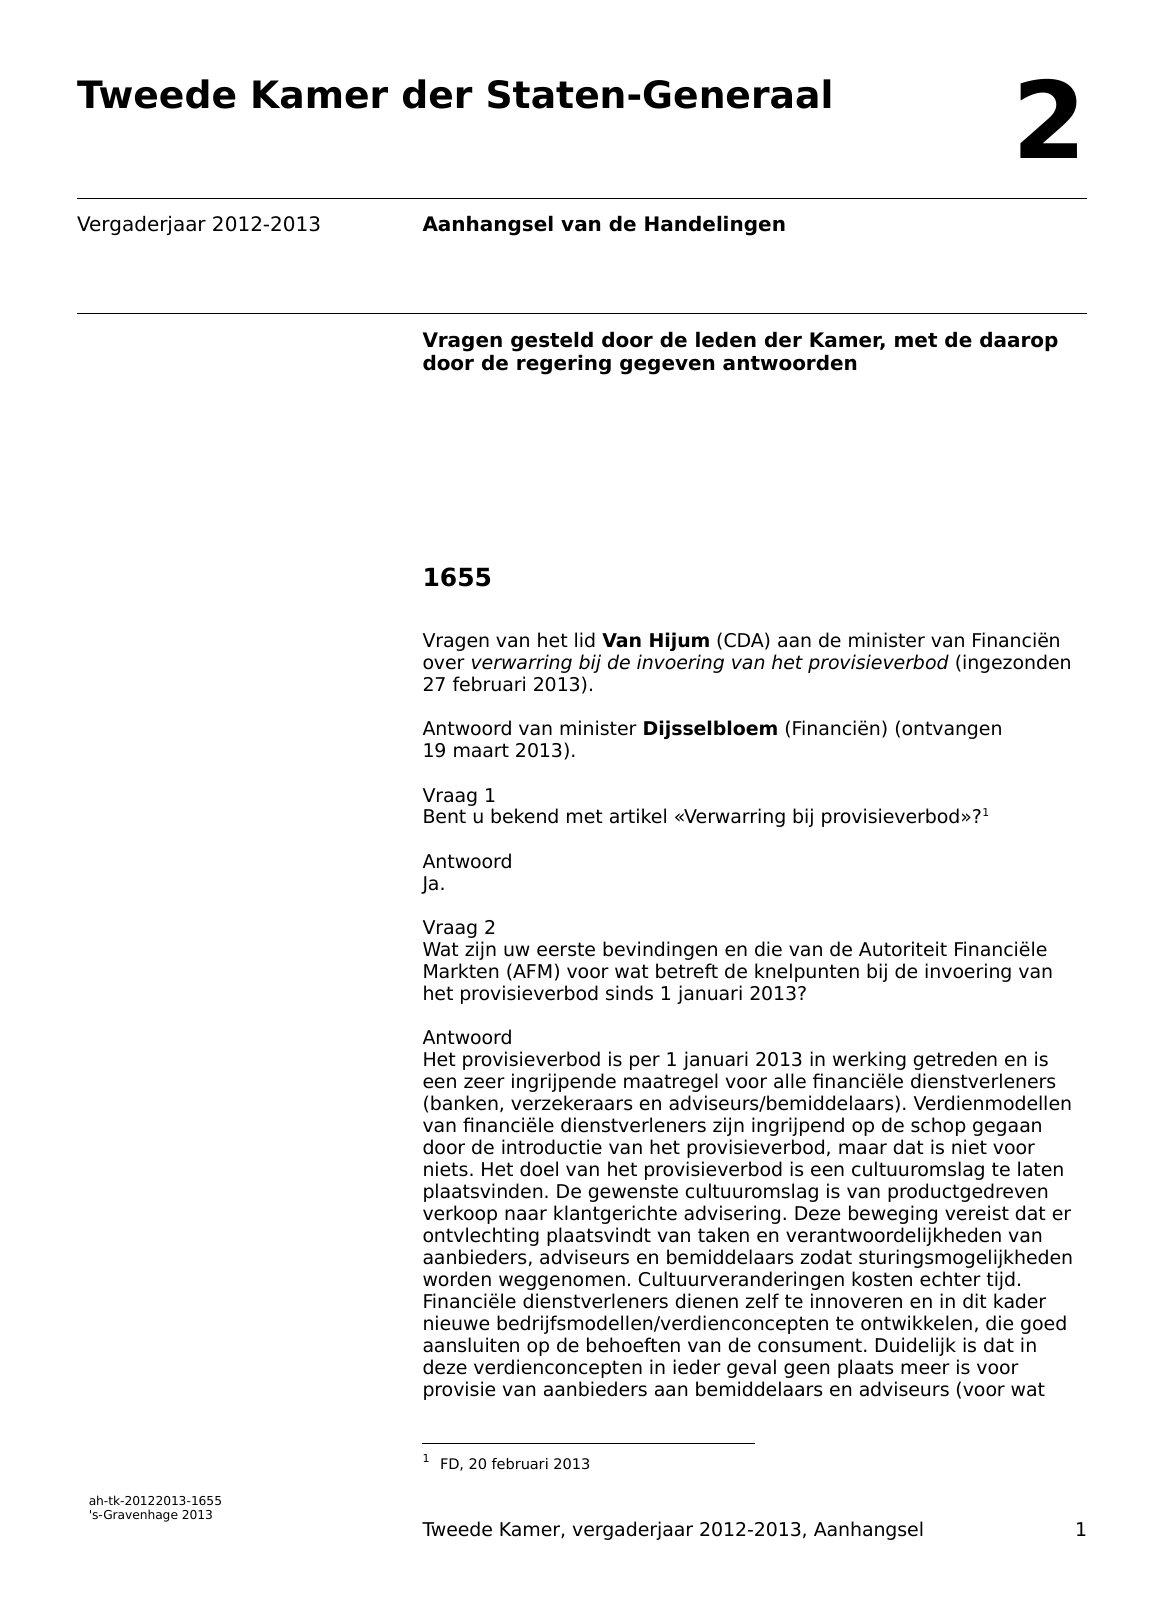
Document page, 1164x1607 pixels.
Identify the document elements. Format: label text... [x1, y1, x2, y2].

text Vragen van het lid Van Hijum (CDA) aan de minister van Financiën over verwarring bij de invoering van het provisieverbod (ingezonden 27 februari 2013). [422, 630, 1087, 696]
text Ja. [422, 873, 1087, 894]
text 1655 [422, 563, 1087, 592]
text Antwoord [422, 1027, 1087, 1049]
table_header Tweede Kamer der Staten-Generaal [77, 59, 886, 198]
text FD, 20 februari 2013 [422, 1452, 1087, 1474]
table_cell Aanhangsel van de Handelingen [422, 199, 1087, 313]
text ah-tk-20122013-1655 [88, 1494, 323, 1508]
text 's-Gravenhage 2013 [88, 1508, 323, 1522]
text Vraag 1 [422, 784, 1087, 806]
text Wat zijn uw eerste bevindingen en die van de Autoriteit Financiële Markten (AFM) voor wat betreft de knelpunten bij de invoering van het provisieverbod sinds 1 januari 2013? [422, 939, 1087, 1005]
text Vraag 2 [422, 917, 1087, 939]
table_cell Vergaderjaar 2012-2013 [77, 199, 422, 313]
table_cell [77, 314, 422, 375]
table_header 2 [886, 59, 1087, 198]
table_cell Vragen gesteld door de leden der Kamer, met de daarop door de regering gegeven antwoorden [422, 314, 1087, 375]
text Bent u bekend met artikel «Verwarring bij provisieverbod»? [422, 806, 1087, 828]
text Antwoord [422, 851, 1087, 873]
text Het provisieverbod is per 1 januari 2013 in werking getreden en is een zeer ingrijpende maatregel voor alle financiële dienstverleners (banken, verzekeraars en adviseurs/bemiddelaars). Verdienmodellen van financiële dienstverleners zijn ingrijpend op de schop gegaan door de introductie van het provisieverbod, maar dat is niet voor niets. Het doel van het provisieverbod is een cultuuromslag te laten plaatsvinden. De gewenste cultuuromslag is van productgedreven verkoop naar klantgerichte advisering. Deze beweging vereist dat er ontvlechting plaatsvindt van taken en verantwoordelijkheden van aanbieders, adviseurs en bemiddelaars zodat sturingsmogelijkheden worden weggenomen. Cultuurveranderingen kosten echter tijd. Financiële dienstverleners dienen zelf te innoveren en in dit kader nieuwe bedrijfsmodellen/verdienconcepten te ontwikkelen, die goed aansluiten op de behoeften van de consument. Duidelijk is dat in deze verdienconcepten in ieder geval geen plaats meer is voor provisie van aanbieders aan bemiddelaars en adviseurs (voor wat [422, 1049, 1087, 1401]
text Antwoord van minister Dijsselbloem (Financiën) (ontvangen 19 maart 2013). [422, 718, 1087, 762]
